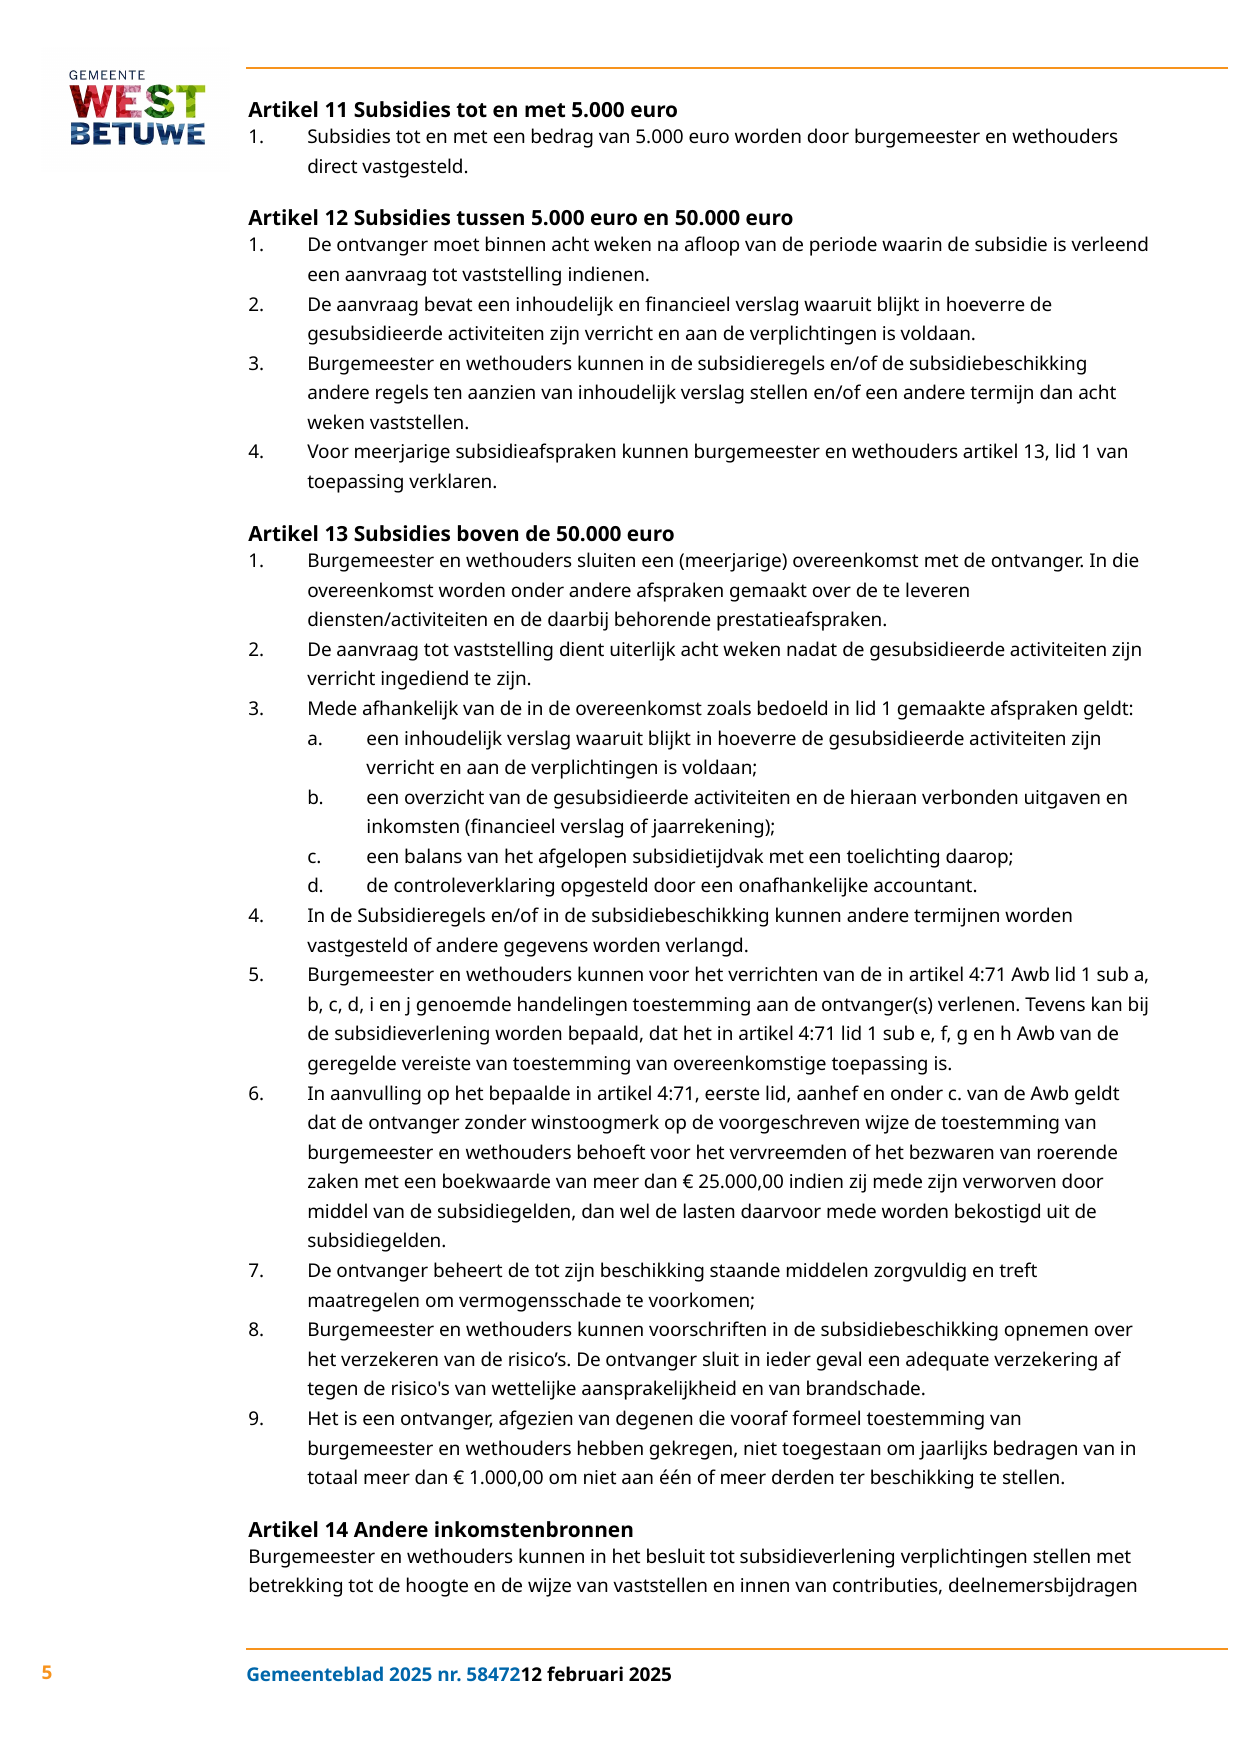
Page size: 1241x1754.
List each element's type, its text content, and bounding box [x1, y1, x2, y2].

text Artikel 11 Subsidies tot en met 5.000 euro [248, 95, 1152, 123]
text Artikel 12 Subsidies tussen 5.000 euro en 50.000 euro [248, 203, 1152, 232]
list een overzicht van de gesubsidieerde activiteiten en de hieraan verbonden uitgaven en inkomsten (financieel verslag of jaarrekening); [307, 784, 1152, 839]
text Artikel 14 Andere inkomstenbronnen [248, 1515, 1152, 1543]
list De ontvanger moet binnen acht weken na afloop van de periode waarin de subsidie is verleend een aanvraag tot vaststelling indienen. [248, 232, 1152, 287]
list de controleverklaring opgesteld door een onafhankelijke accountant. [307, 873, 1152, 898]
list Burgemeester en wethouders kunnen voor het verrichten van de in artikel 4:71 Awb lid 1 sub a, b, c, d, i en j genoemde handelingen toestemming aan de ontvanger(s) verlenen. Tevens kan bij de subsidieverlening worden bepaald, dat het in artikel 4:71 lid 1 sub e, f, g en h Awb van de geregelde vereiste van toestemming van overeenkomstige toepassing is. [248, 961, 1152, 1076]
list een inhoudelijk verslag waaruit blijkt in hoeverre de gesubsidieerde activiteiten zijn verricht en aan de verplichtingen is voldaan; [307, 725, 1152, 780]
list Voor meerjarige subsidieafspraken kunnen burgemeester en wethouders artikel 13, lid 1 van toepassing verklaren. [248, 439, 1152, 494]
list De aanvraag bevat een inhoudelijk en financieel verslag waaruit blijkt in hoeverre de gesubsidieerde activiteiten zijn verricht en aan de verplichtingen is voldaan. [248, 291, 1152, 346]
list Subsidies tot en met een bedrag van 5.000 euro worden door burgemeester en wethouders direct vastgesteld. [248, 123, 1152, 178]
list Mede afhankelijk van de in de overeenkomst zoals bedoeld in lid 1 gemaakte afspraken geldt: [248, 695, 1152, 721]
list De ontvanger beheert de tot zijn beschikking staande middelen zorgvuldig en treft maatregelen om vermogensschade te voorkomen; [248, 1257, 1152, 1312]
list De aanvraag tot vaststelling dient uiterlijk acht weken nadat de gesubsidieerde activiteiten zijn verricht ingediend te zijn. [248, 636, 1152, 691]
list een balans van het afgelopen subsidietijdvak met een toelichting daarop; [307, 843, 1152, 869]
list Burgemeester en wethouders kunnen in de subsidieregels en/of de subsidiebeschikking andere regels ten aanzien van inhoudelijk verslag stellen en/of een andere termijn dan acht weken vaststellen. [248, 350, 1152, 435]
list Burgemeester en wethouders kunnen voorschriften in de subsidiebeschikking opnemen over het verzekeren van de risico’s. De ontvanger sluit in ieder geval een adequate verzekering af tegen de risico's van wettelijke aansprakelijkheid en van brandschade. [248, 1316, 1152, 1401]
list In aanvulling op het bepaalde in artikel 4:71, eerste lid, aanhef en onder c. van de Awb geldt dat de ontvanger zonder winstoogmerk op de voorgeschreven wijze de toestemming van burgemeester en wethouders behoeft voor het vervreemden of het bezwaren van roerende zaken met een boekwaarde van meer dan € 25.000,00 indien zij mede zijn verworven door middel van de subsidiegelden, dan wel de lasten daarvoor mede worden bekostigd uit de subsidiegelden. [248, 1080, 1152, 1253]
list Burgemeester en wethouders sluiten een (meerjarige) overeenkomst met de ontvanger. In die overeenkomst worden onder andere afspraken gemaakt over de te leveren diensten/activiteiten en de daarbij behorende prestatieafspraken. [248, 547, 1152, 632]
text Artikel 13 Subsidies boven de 50.000 euro [248, 519, 1152, 547]
list In de Subsidieregels en/of in de subsidiebeschikking kunnen andere termijnen worden vastgesteld of andere gegevens worden verlangd. [248, 902, 1152, 957]
list Het is een ontvanger, afgezien van degenen die vooraf formeel toestemming van burgemeester en wethouders hebben gekregen, niet toegestaan om jaarlijks bedragen van in totaal meer dan € 1.000,00 om niet aan één of meer derden ter beschikking te stellen. [248, 1405, 1152, 1490]
picture [41, 47, 231, 172]
text Burgemeester en wethouders kunnen in het besluit tot subsidieverlening verplichtingen stellen met betrekking tot de hoogte en de wijze van vaststellen en innen van contributies, deelnemersbijdragen [248, 1543, 1152, 1598]
